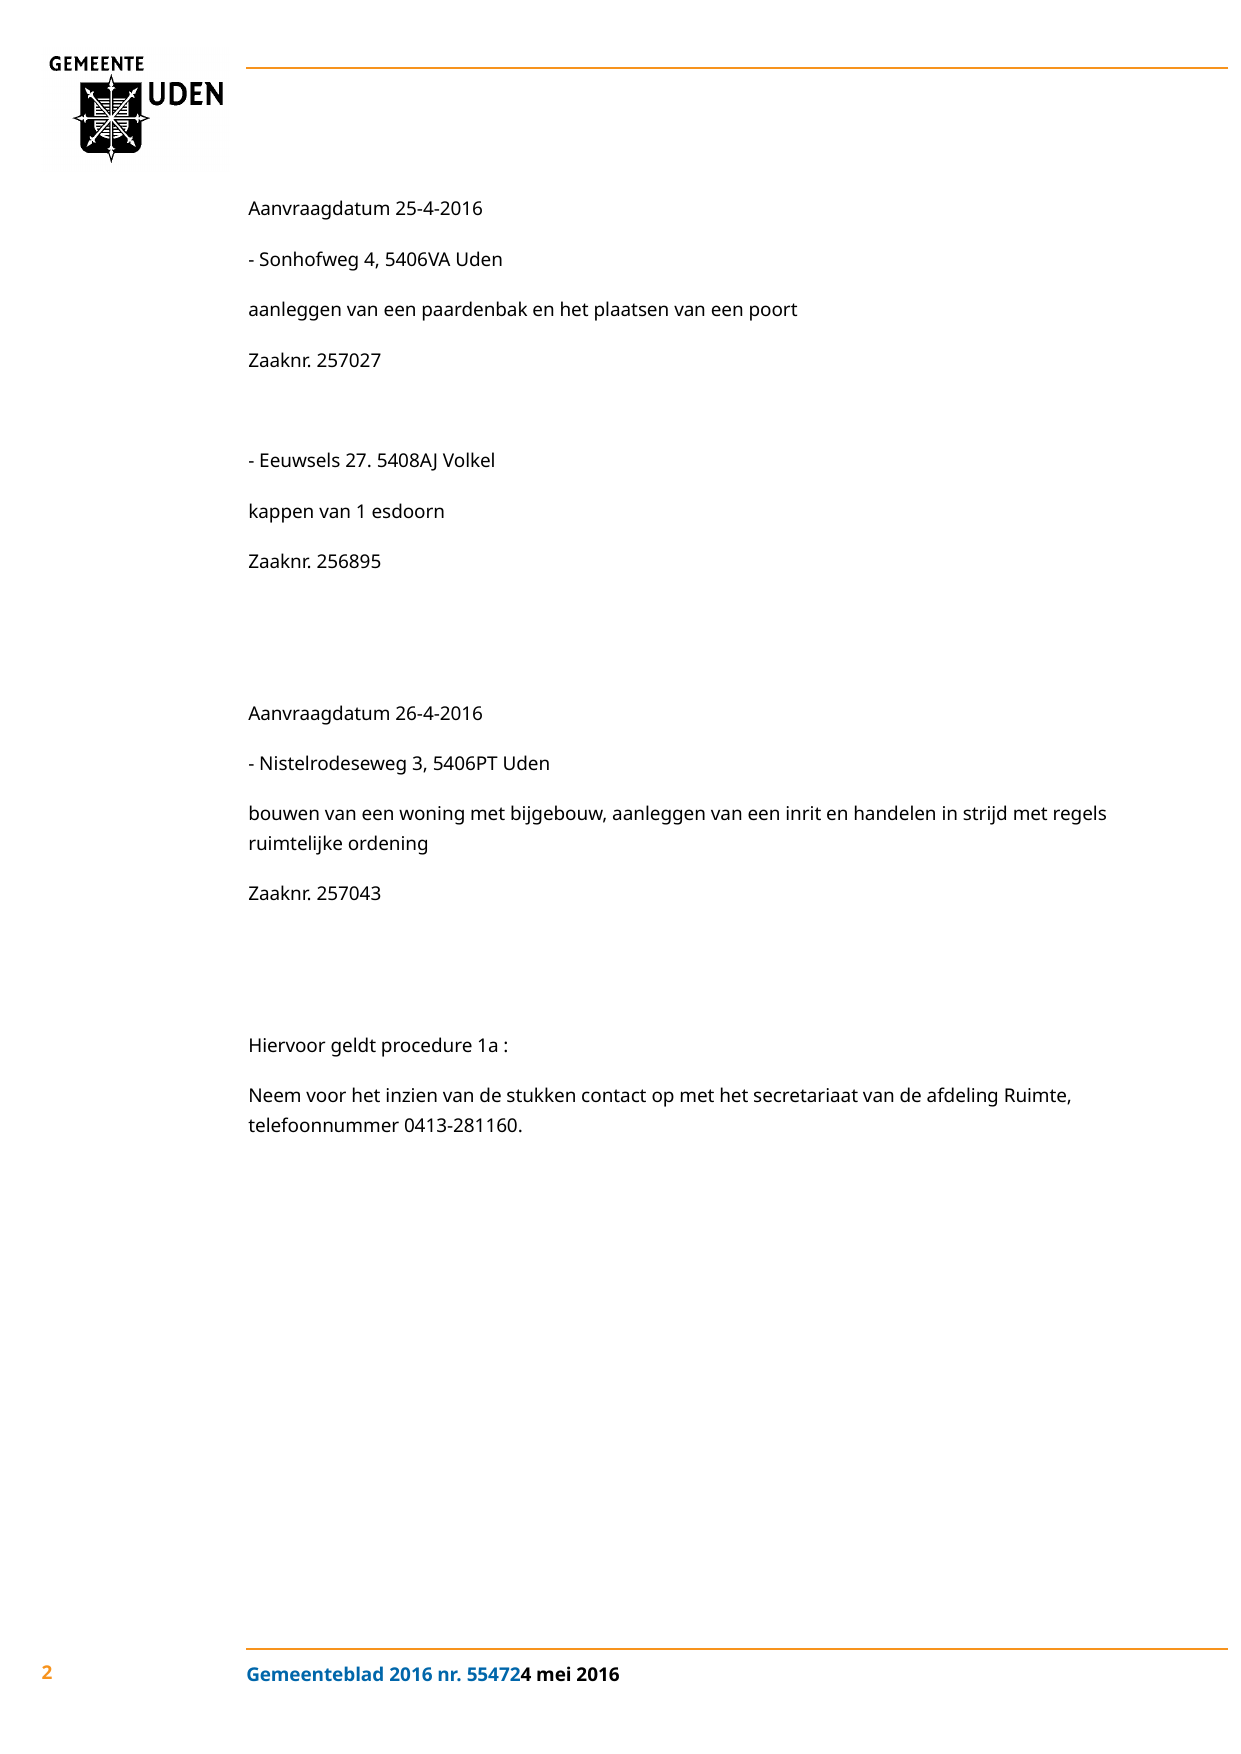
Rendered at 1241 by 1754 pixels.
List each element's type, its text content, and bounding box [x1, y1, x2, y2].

text Zaaknr. 256895 [248, 548, 1152, 574]
text aanleggen van een paardenbak en het plaatsen van een poort [248, 296, 1152, 322]
text - Eeuwsels 27. 5408AJ Volkel [248, 448, 1152, 473]
text Neem voor het inzien van de stukken contact op met het secretariaat van de afdeling Ruimte, telefoonnummer 0413-281160. [248, 1082, 1152, 1138]
text Zaaknr. 257027 [248, 347, 1152, 373]
text - Nistelrodeseweg 3, 5406PT Uden [248, 750, 1152, 776]
text Aanvraagdatum 25-4-2016 [248, 196, 1152, 221]
text - Sonhofweg 4, 5406VA Uden [248, 246, 1152, 272]
text bouwen van een woning met bijgebouw, aanleggen van een inrit en handelen in strijd met regels ruimtelijke ordening [248, 801, 1152, 856]
text kappen van 1 esdoorn [248, 498, 1152, 524]
text Aanvraagdatum 26-4-2016 [248, 700, 1152, 726]
text Hiervoor geldt procedure 1a : [248, 1032, 1152, 1058]
text Zaaknr. 257043 [248, 881, 1152, 906]
picture [41, 47, 231, 172]
